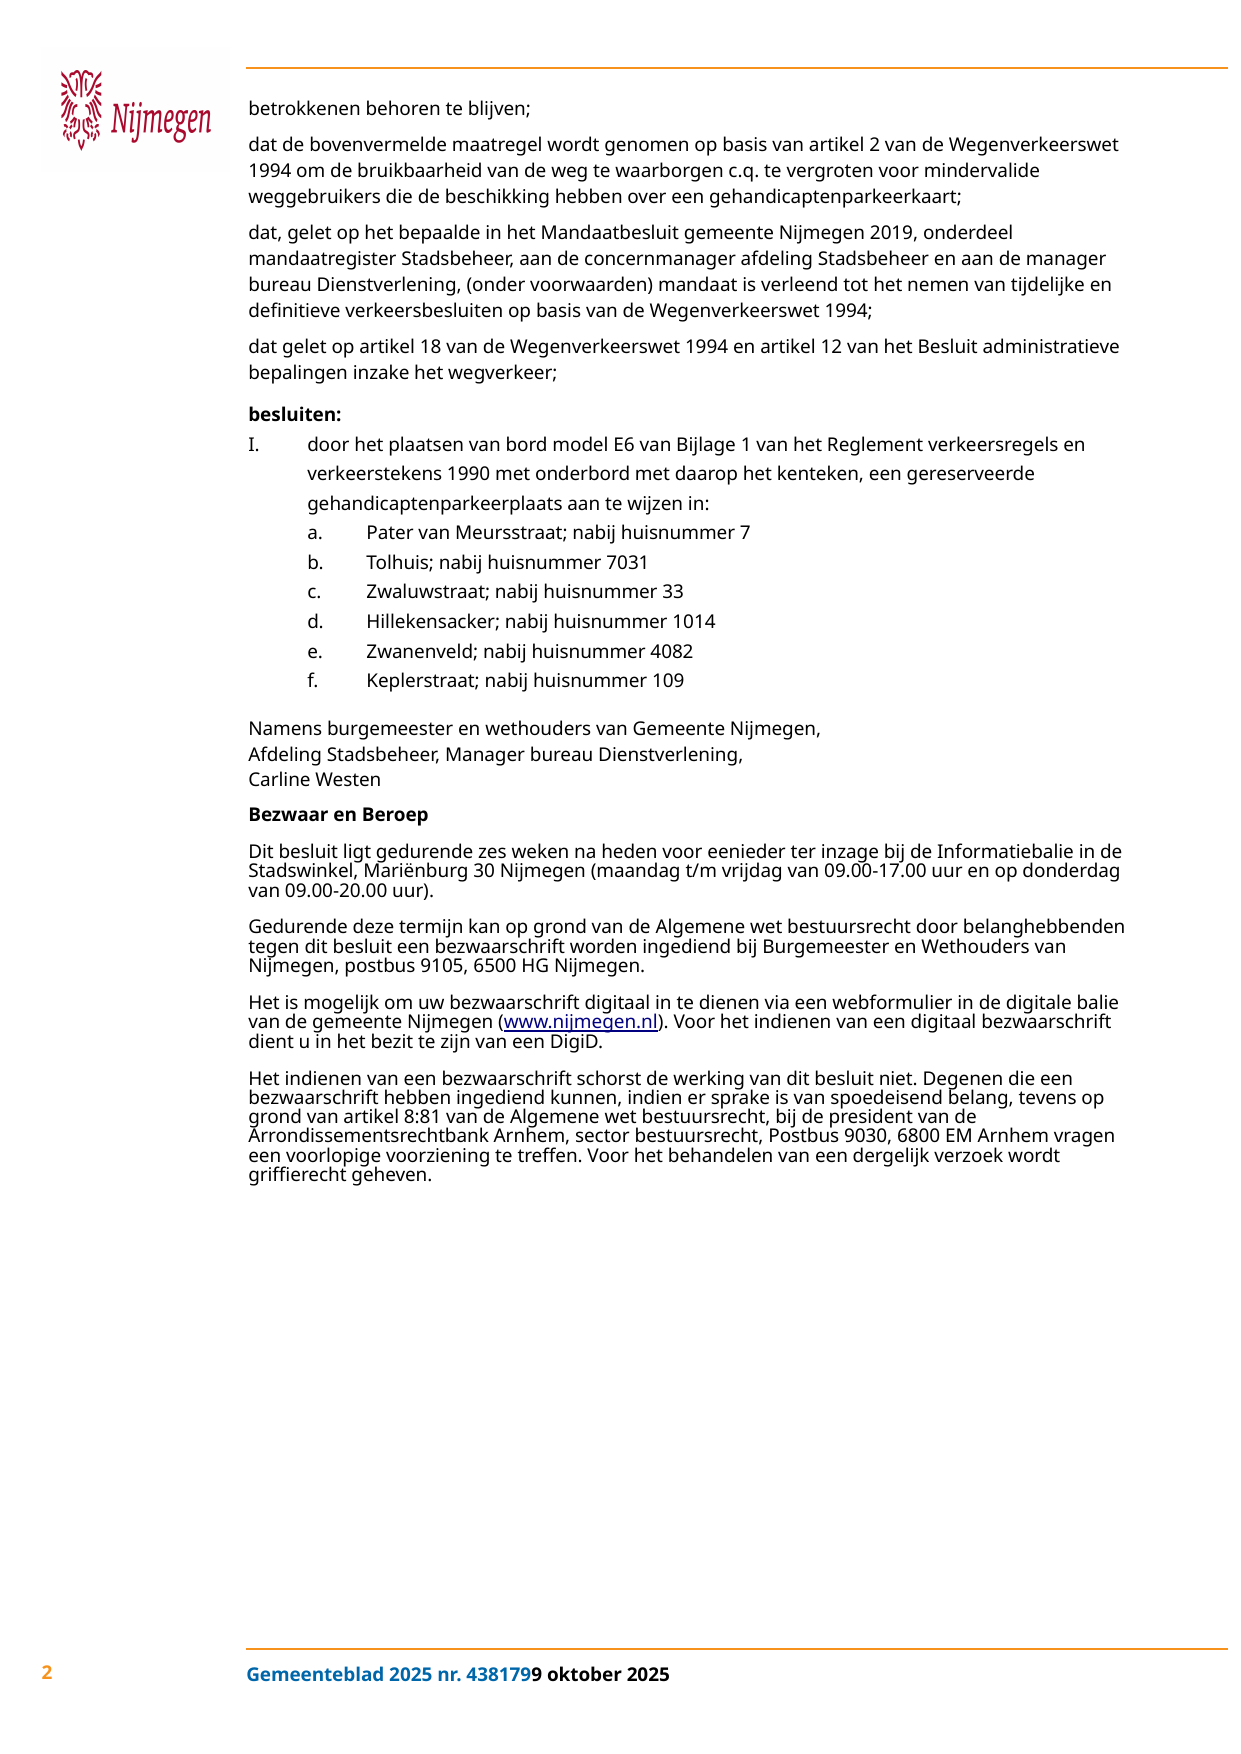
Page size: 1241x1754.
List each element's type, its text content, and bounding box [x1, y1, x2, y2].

text besluiten: [248, 401, 1152, 427]
list Hillekensacker; nabij huisnummer 1014 [307, 608, 1152, 634]
text Het indienen van een bezwaarschrift schorst de werking van dit besluit niet. Degenen die een bezwaarschrift hebben ingediend kunnen, indien er sprake is van spoedeisend belang, tevens op grond van artikel 8:81 van de Algemene wet bestuursrecht, bij de president van de Arrondissementsrechtbank Arnhem, sector bestuursrecht, Postbus 9030, 6800 EM Arnhem vragen een voorlopige voorziening te treffen. Voor het behandelen van een dergelijk verzoek wordt griffierecht geheven. [248, 1069, 1152, 1185]
text dat gelet op artikel 18 van de Wegenverkeerswet 1994 en artikel 12 van het Besluit administratieve bepalingen inzake het wegverkeer; [248, 333, 1152, 385]
picture [41, 47, 231, 172]
list Keplerstraat; nabij huisnummer 109 [307, 667, 1152, 693]
text dat, gelet op het bepaalde in het Mandaatbesluit gemeente Nijmegen 2019, onderdeel mandaatregister Stadsbeheer, aan de concernmanager afdeling Stadsbeheer en aan de manager bureau Dienstverlening, (onder voorwaarden) mandaat is verleend tot het nemen van tijdelijke en definitieve verkeersbesluiten op basis van de Wegenverkeerswet 1994; [248, 219, 1152, 322]
list Zwaluwstraat; nabij huisnummer 33 [307, 579, 1152, 604]
text Het is mogelijk om uw bezwaarschrift digitaal in te dienen via een webformulier in de digitale balie van de gemeente Nijmegen (www.nijmegen.nl). Voor het indienen van een digitaal bezwaarschrift dient u in het bezit te zijn van een DigiD. [248, 994, 1152, 1052]
text Namens burgemeester en wethouders van Gemeente Nijmegen, [248, 715, 1152, 741]
list Zwanenveld; nabij huisnummer 4082 [307, 638, 1152, 663]
list Tolhuis; nabij huisnummer 7031 [307, 549, 1152, 575]
text Afdeling Stadsbeheer, Manager bureau Dienstverlening, [248, 741, 1152, 767]
list door het plaatsen van bord model E6 van Bijlage 1 van het Reglement verkeersregels en verkeerstekens 1990 met onderbord met daarop het kenteken, een gereserveerde gehandicaptenparkeerplaats aan te wijzen in: [248, 431, 1152, 516]
list Pater van Meursstraat; nabij huisnummer 7 [307, 519, 1152, 545]
text Dit besluit ligt gedurende zes weken na heden voor eenieder ter inzage bij de Informatiebalie in de Stadswinkel, Mariënburg 30 Nijmegen (maandag t/m vrijdag van 09.00-17.00 uur en op donderdag van 09.00-20.00 uur). [248, 843, 1152, 901]
text Bezwaar en Beroep [248, 806, 1152, 825]
text dat de bovenvermelde maatregel wordt genomen op basis van artikel 2 van de Wegenverkeerswet 1994 om de bruikbaarheid van de weg te waarborgen c.q. te vergroten voor mindervalide weggebruikers die de beschikking hebben over een gehandicaptenparkeerkaart; [248, 131, 1152, 209]
text Carline Westen [248, 767, 1152, 792]
text betrokkenen behoren te blijven; [248, 95, 1152, 121]
text Gedurende deze termijn kan op grond van de Algemene wet bestuursrecht door belanghebbenden tegen dit besluit een bezwaarschrift worden ingediend bij Burgemeester en Wethouders van Nijmegen, postbus 9105, 6500 HG Nijmegen. [248, 918, 1152, 976]
